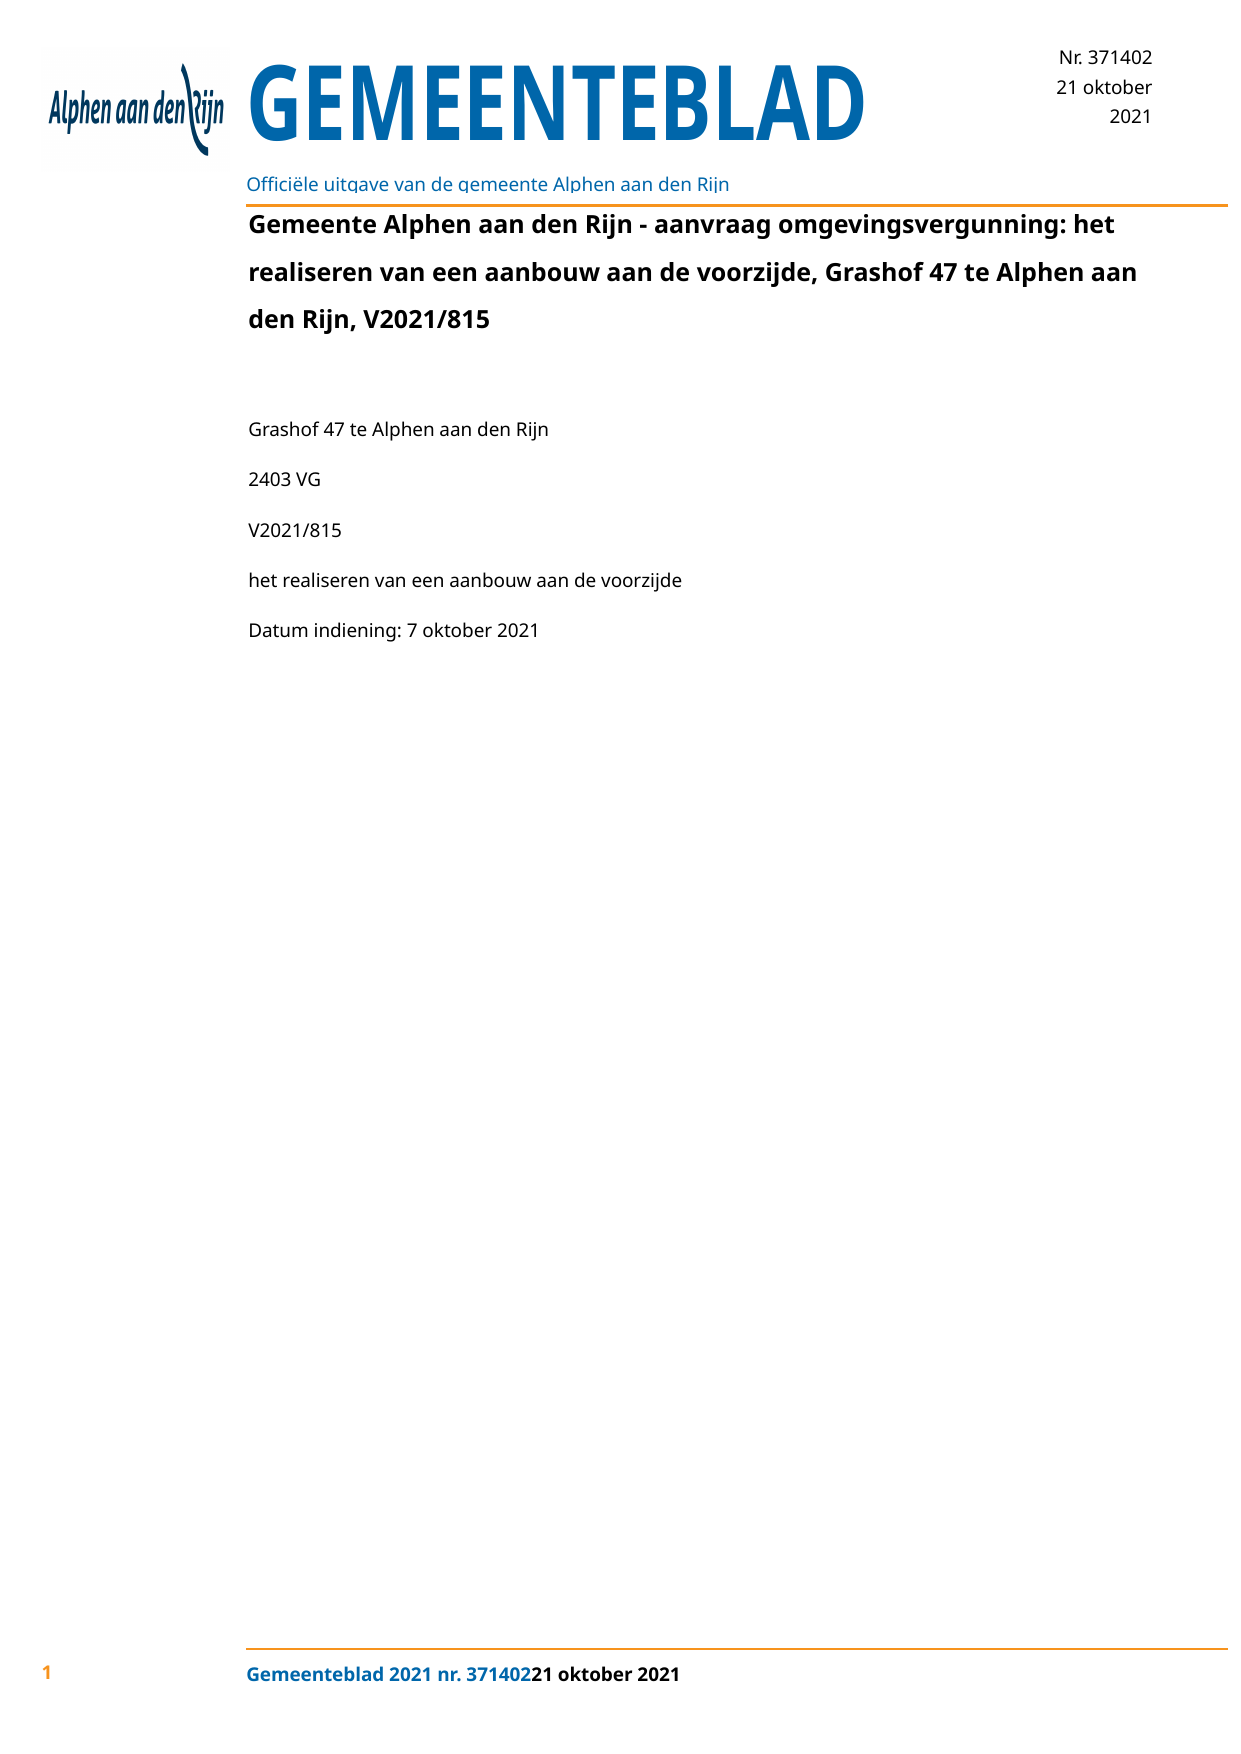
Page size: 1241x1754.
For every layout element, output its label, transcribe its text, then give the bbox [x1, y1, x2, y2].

text Datum indiening: 7 oktober 2021 [248, 618, 1152, 643]
text V2021/815 [248, 517, 1152, 542]
text Gemeente Alphen aan den Rijn - aanvraag omgevingsvergunning: het realiseren van een aanbouw aan de voorzijde, Grashof 47 te Alphen aan den Rijn, V2021/815 [248, 207, 1152, 336]
picture [41, 47, 231, 172]
text 2403 VG [248, 466, 1152, 492]
text Grashof 47 te Alphen aan den Rijn [248, 416, 1152, 442]
text het realiseren van een aanbouw aan de voorzijde [248, 567, 1152, 593]
